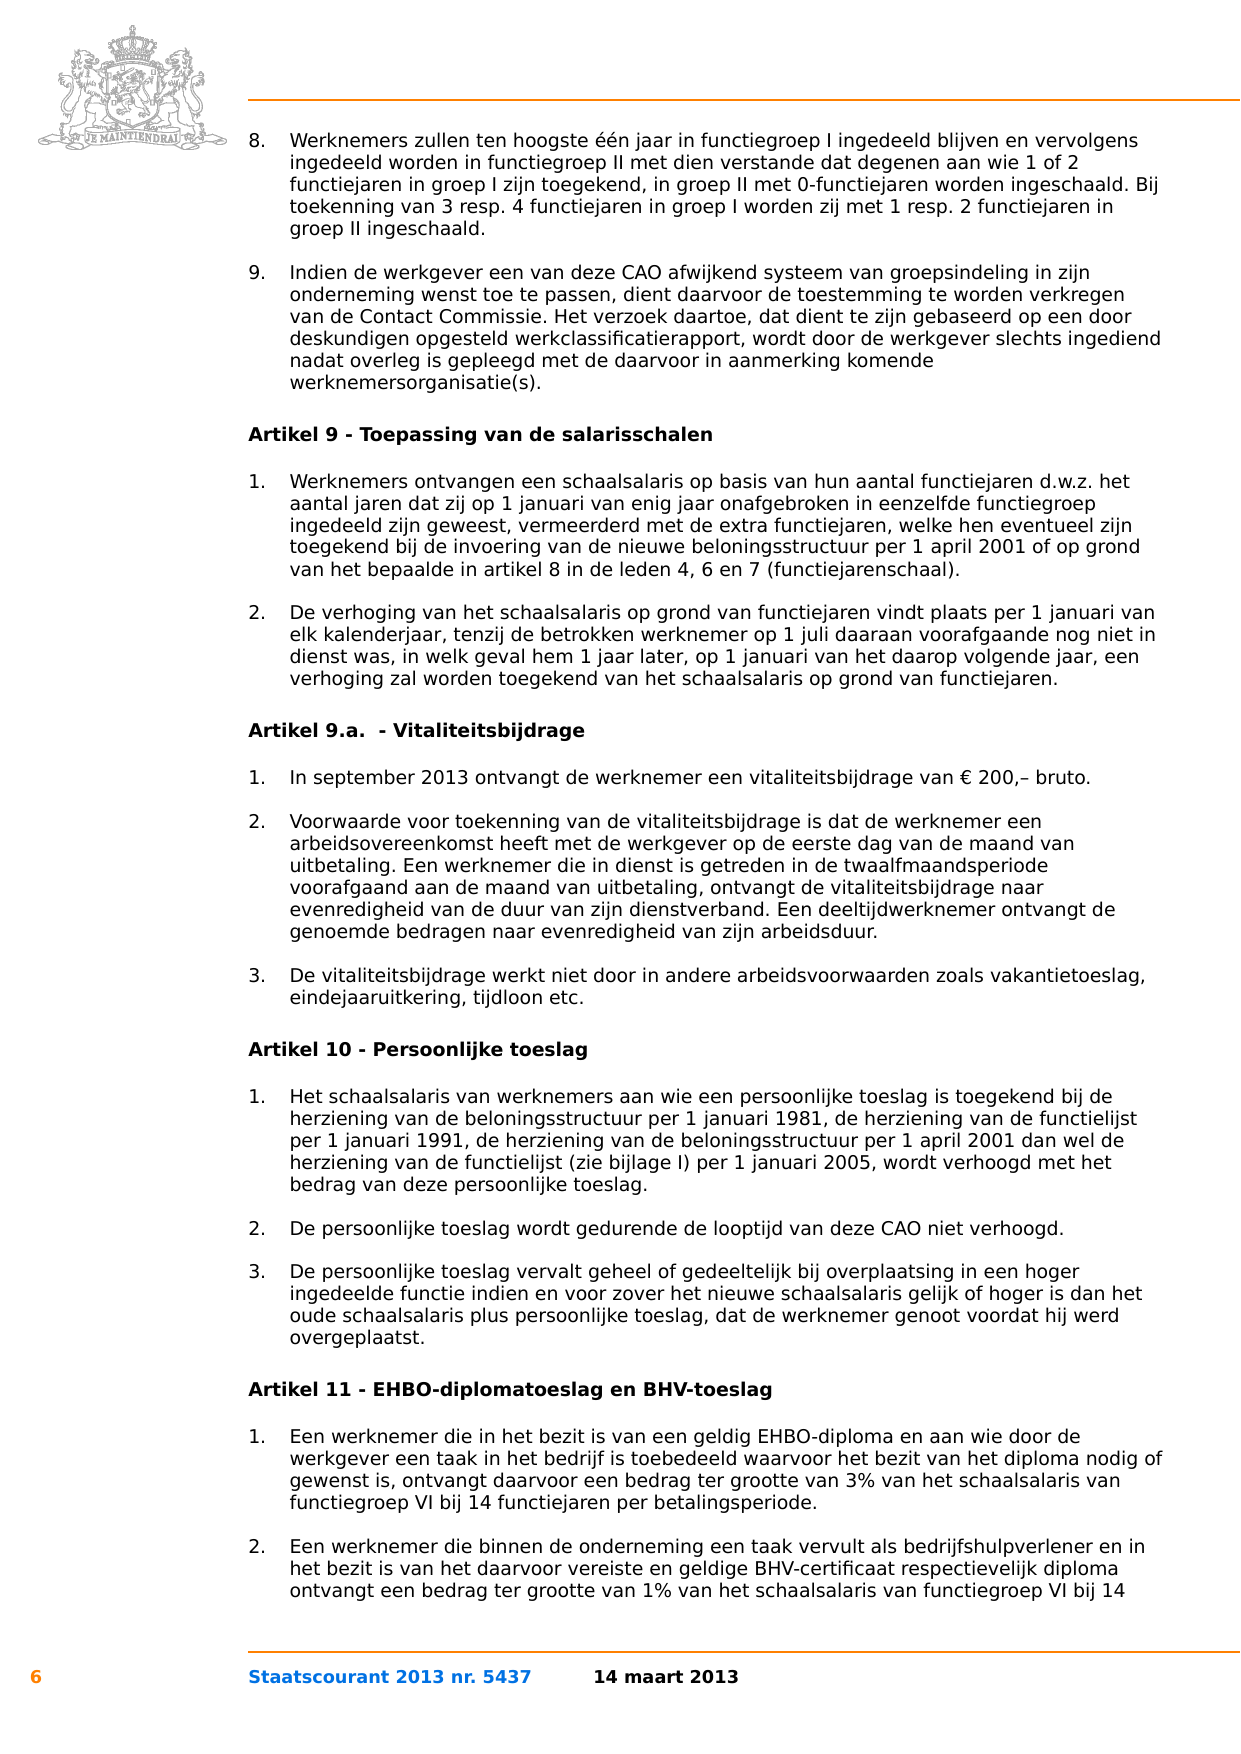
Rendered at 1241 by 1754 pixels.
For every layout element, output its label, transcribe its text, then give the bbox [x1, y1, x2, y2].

subtitle Artikel 10 - Persoonlijke toeslag [248, 1039, 1163, 1061]
text 8. Werknemers zullen ten hoogste één jaar in functiegroep I ingedeeld blijven en vervolgens ingedeeld worden in functiegroep II met dien verstande dat degenen aan wie 1 of 2 functiejaren in groep I zijn toegekend, in groep II met 0-functiejaren worden ingeschaald. Bij toekenning van 3 resp. 4 functiejaren in groep I worden zij met 1 resp. 2 functiejaren in groep II ingeschaald. [248, 130, 1163, 240]
text 2. De persoonlijke toeslag wordt gedurende de looptijd van deze CAO niet verhoogd. [248, 1217, 1163, 1239]
text 9. Indien de werkgever een van deze CAO afwijkend systeem van groepsindeling in zijn onderneming wenst toe te passen, dient daarvoor de toestemming te worden verkregen van de Contact Commissie. Het verzoek daartoe, dat dient te zijn gebaseerd op een door deskundigen opgesteld werkclassificatierapport, wordt door de werkgever slechts ingediend nadat overleg is gepleegd met de daarvoor in aanmerking komende werknemersorganisatie(s). [248, 262, 1163, 393]
text 3. De vitaliteitsbijdrage werkt niet door in andere arbeidsvoorwaarden zoals vakantietoeslag, eindejaaruitkering, tijdloon etc. [248, 965, 1163, 1009]
text 1. Werknemers ontvangen een schaalsalaris op basis van hun aantal functiejaren d.w.z. het aantal jaren dat zij op 1 januari van enig jaar onafgebroken in eenzelfde functiegroep ingedeeld zijn geweest, vermeerderd met de extra functiejaren, welke hen eventueel zijn toegekend bij de invoering van de nieuwe beloningsstructuur per 1 april 2001 of op grond van het bepaalde in artikel 8 in de leden 4, 6 en 7 (functiejarenschaal). [248, 471, 1163, 580]
text 2. Een werknemer die binnen de onderneming een taak vervult als bedrijfshulpverlener en in het bezit is van het daarvoor vereiste en geldige BHV-certificaat respectievelijk diploma ontvangt een bedrag ter grootte van 1% van het schaalsalaris van functiegroep VI bij 14 [248, 1536, 1163, 1602]
subtitle Artikel 9 - Toepassing van de salarisschalen [248, 423, 1163, 446]
text 1. Een werknemer die in het bezit is van een geldig EHBO-diploma en aan wie door de werkgever een taak in het bedrijf is toebedeeld waarvoor het bezit van het diploma nodig of gewenst is, ontvangt daarvoor een bedrag ter grootte van 3% van het schaalsalaris van functiegroep VI bij 14 functiejaren per betalingsperiode. [248, 1426, 1163, 1514]
text 3. De persoonlijke toeslag vervalt geheel of gedeeltelijk bij overplaatsing in een hoger ingedeelde functie indien en voor zover het nieuwe schaalsalaris gelijk of hoger is dan het oude schaalsalaris plus persoonlijke toeslag, dat de werknemer genoot voordat hij werd overgeplaatst. [248, 1261, 1163, 1349]
subtitle Artikel 11 - EHBO-diplomatoeslag en BHV-toeslag [248, 1379, 1163, 1401]
subtitle Artikel 9.a. - Vitaliteitsbijdrage [248, 720, 1163, 742]
text 2. Voorwaarde voor toekenning van de vitaliteitsbijdrage is dat de werknemer een arbeidsovereenkomst heeft met de werkgever op de eerste dag van de maand van uitbetaling. Een werknemer die in dienst is getreden in de twaalfmaandsperiode voorafgaand aan de maand van uitbetaling, ontvangt de vitaliteitsbijdrage naar evenredigheid van de duur van zijn dienstverband. Een deeltijdwerknemer ontvangt de genoemde bedragen naar evenredigheid van zijn arbeidsduur. [248, 811, 1163, 943]
text 2. De verhoging van het schaalsalaris op grond van functiejaren vindt plaats per 1 januari van elk kalenderjaar, tenzij de betrokken werknemer op 1 juli daaraan voorafgaande nog niet in dienst was, in welk geval hem 1 jaar later, op 1 januari van het daarop volgende jaar, een verhoging zal worden toegekend van het schaalsalaris op grond van functiejaren. [248, 602, 1163, 690]
text 1. Het schaalsalaris van werknemers aan wie een persoonlijke toeslag is toegekend bij de herziening van de beloningsstructuur per 1 januari 1981, de herziening van de functielijst per 1 januari 1991, de herziening van de beloningsstructuur per 1 april 2001 dan wel de herziening van de functielijst (zie bijlage I) per 1 januari 2005, wordt verhoogd met het bedrag van deze persoonlijke toeslag. [248, 1086, 1163, 1196]
text 1. In september 2013 ontvangt de werknemer een vitaliteitsbijdrage van € 200,– bruto. [248, 767, 1163, 789]
picture [38, 25, 227, 150]
